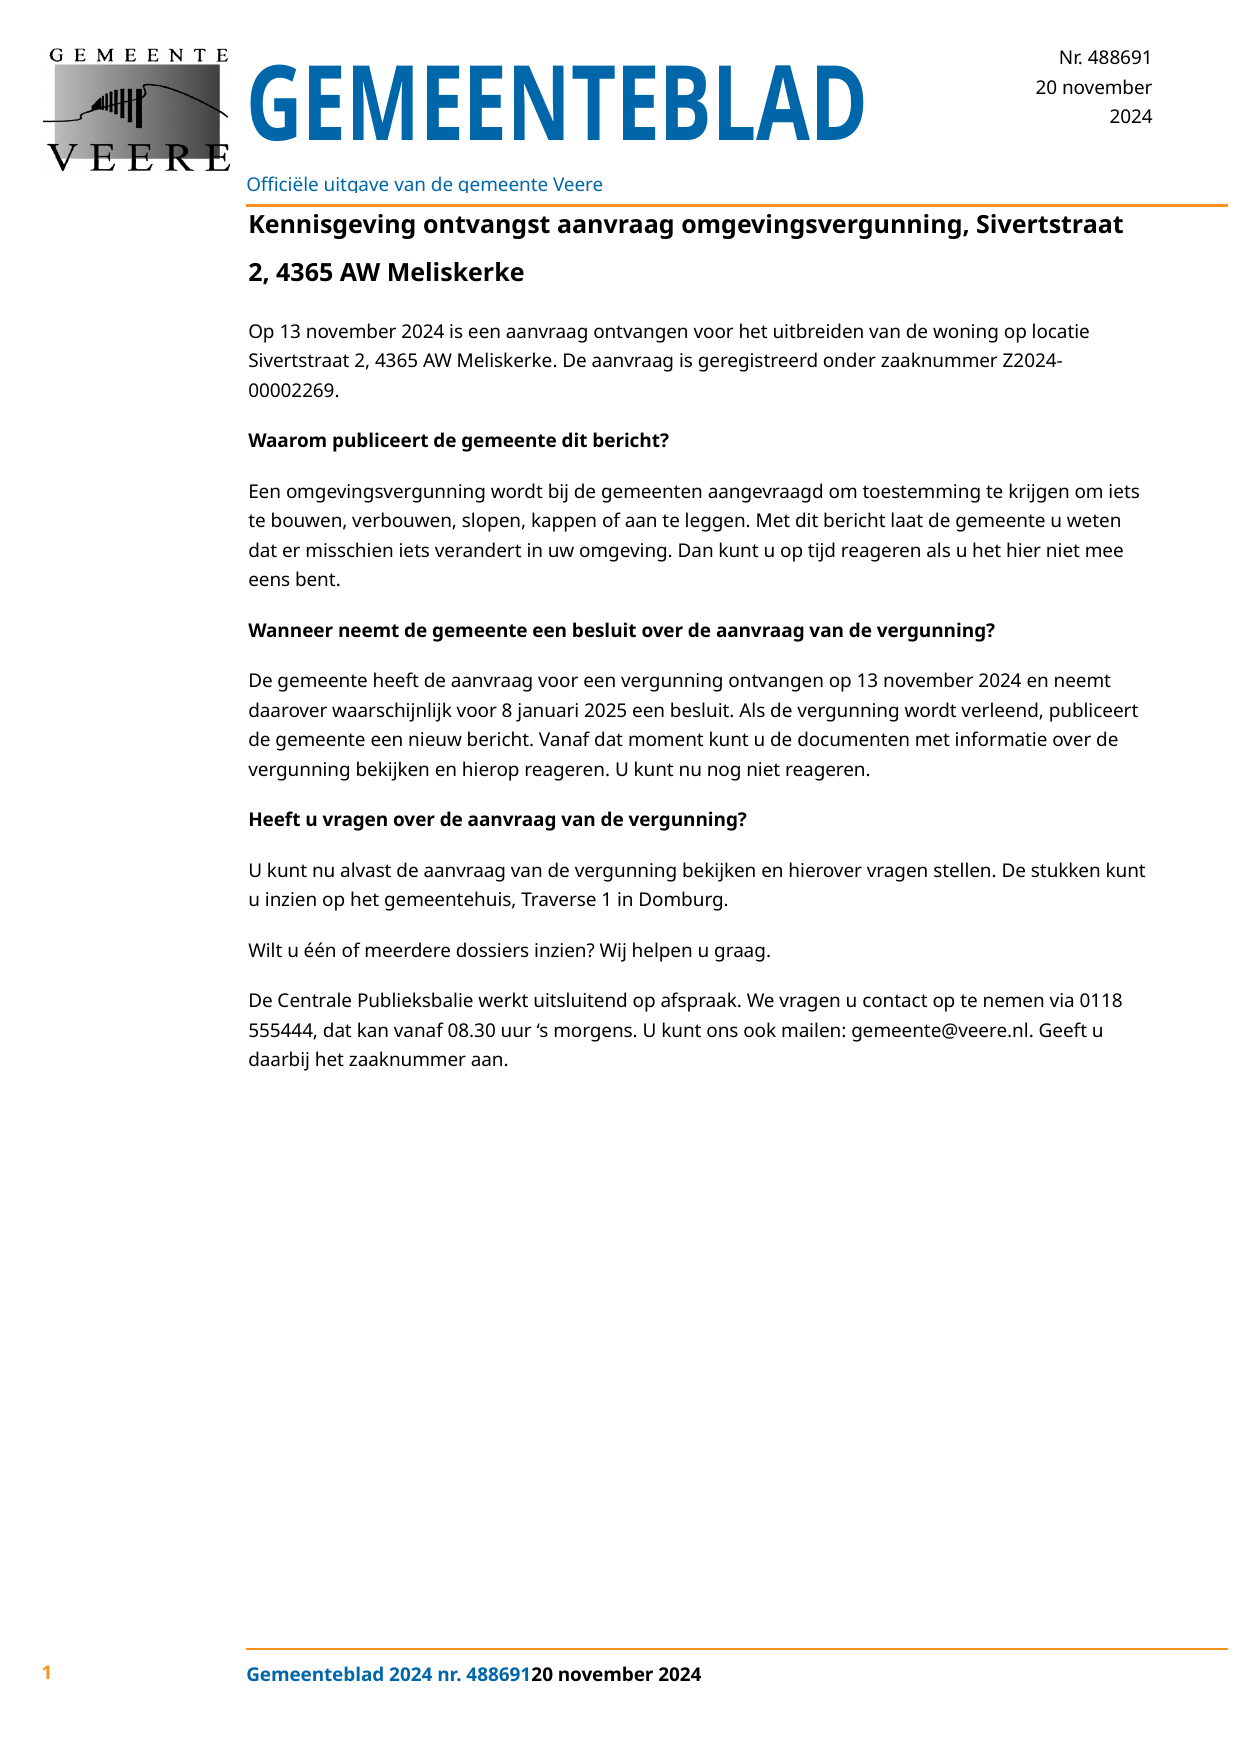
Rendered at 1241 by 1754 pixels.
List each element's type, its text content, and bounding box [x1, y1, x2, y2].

text Waarom publiceert de gemeente dit bericht? [248, 427, 1152, 453]
text Wanneer neemt de gemeente een besluit over de aanvraag van de vergunning? [248, 617, 1152, 643]
text Wilt u één of meerdere dossiers inzien? Wij helpen u graag. [248, 937, 1152, 963]
text Heeft u vragen over de aanvraag van de vergunning? [248, 807, 1152, 832]
text U kunt nu alvast de aanvraag van de vergunning bekijken en hierover vragen stellen. De stukken kunt u inzien op het gemeentehuis, Traverse 1 in Domburg. [248, 857, 1152, 912]
text Een omgevingsvergunning wordt bij de gemeenten aangevraagd om toestemming te krijgen om iets te bouwen, verbouwen, slopen, kappen of aan te leggen. Met dit bericht laat de gemeente u weten dat er misschien iets verandert in uw omgeving. Dan kunt u op tijd reageren als u het hier niet mee eens bent. [248, 478, 1152, 592]
picture [41, 47, 231, 172]
text Op 13 november 2024 is een aanvraag ontvangen voor het uitbreiden van de woning op locatie Sivertstraat 2, 4365 AW Meliskerke. De aanvraag is geregistreerd onder zaaknummer Z2024-00002269. [248, 318, 1152, 403]
text Kennisgeving ontvangst aanvraag omgevingsvergunning, Sivertstraat 2, 4365 AW Meliskerke [248, 207, 1152, 288]
text De Centrale Publieksbalie werkt uitsluitend op afspraak. We vragen u contact op te nemen via 0118 555444, dat kan vanaf 08.30 uur ‘s morgens. U kunt ons ook mailen: gemeente@veere.nl. Geeft u daarbij het zaaknummer aan. [248, 987, 1152, 1072]
text De gemeente heeft de aanvraag voor een vergunning ontvangen op 13 november 2024 en neemt daarover waarschijnlijk voor 8 januari 2025 een besluit. Als de vergunning wordt verleend, publiceert de gemeente een nieuw bericht. Vanaf dat moment kunt u de documenten met informatie over de vergunning bekijken en hierop reageren. U kunt nu nog niet reageren. [248, 667, 1152, 782]
